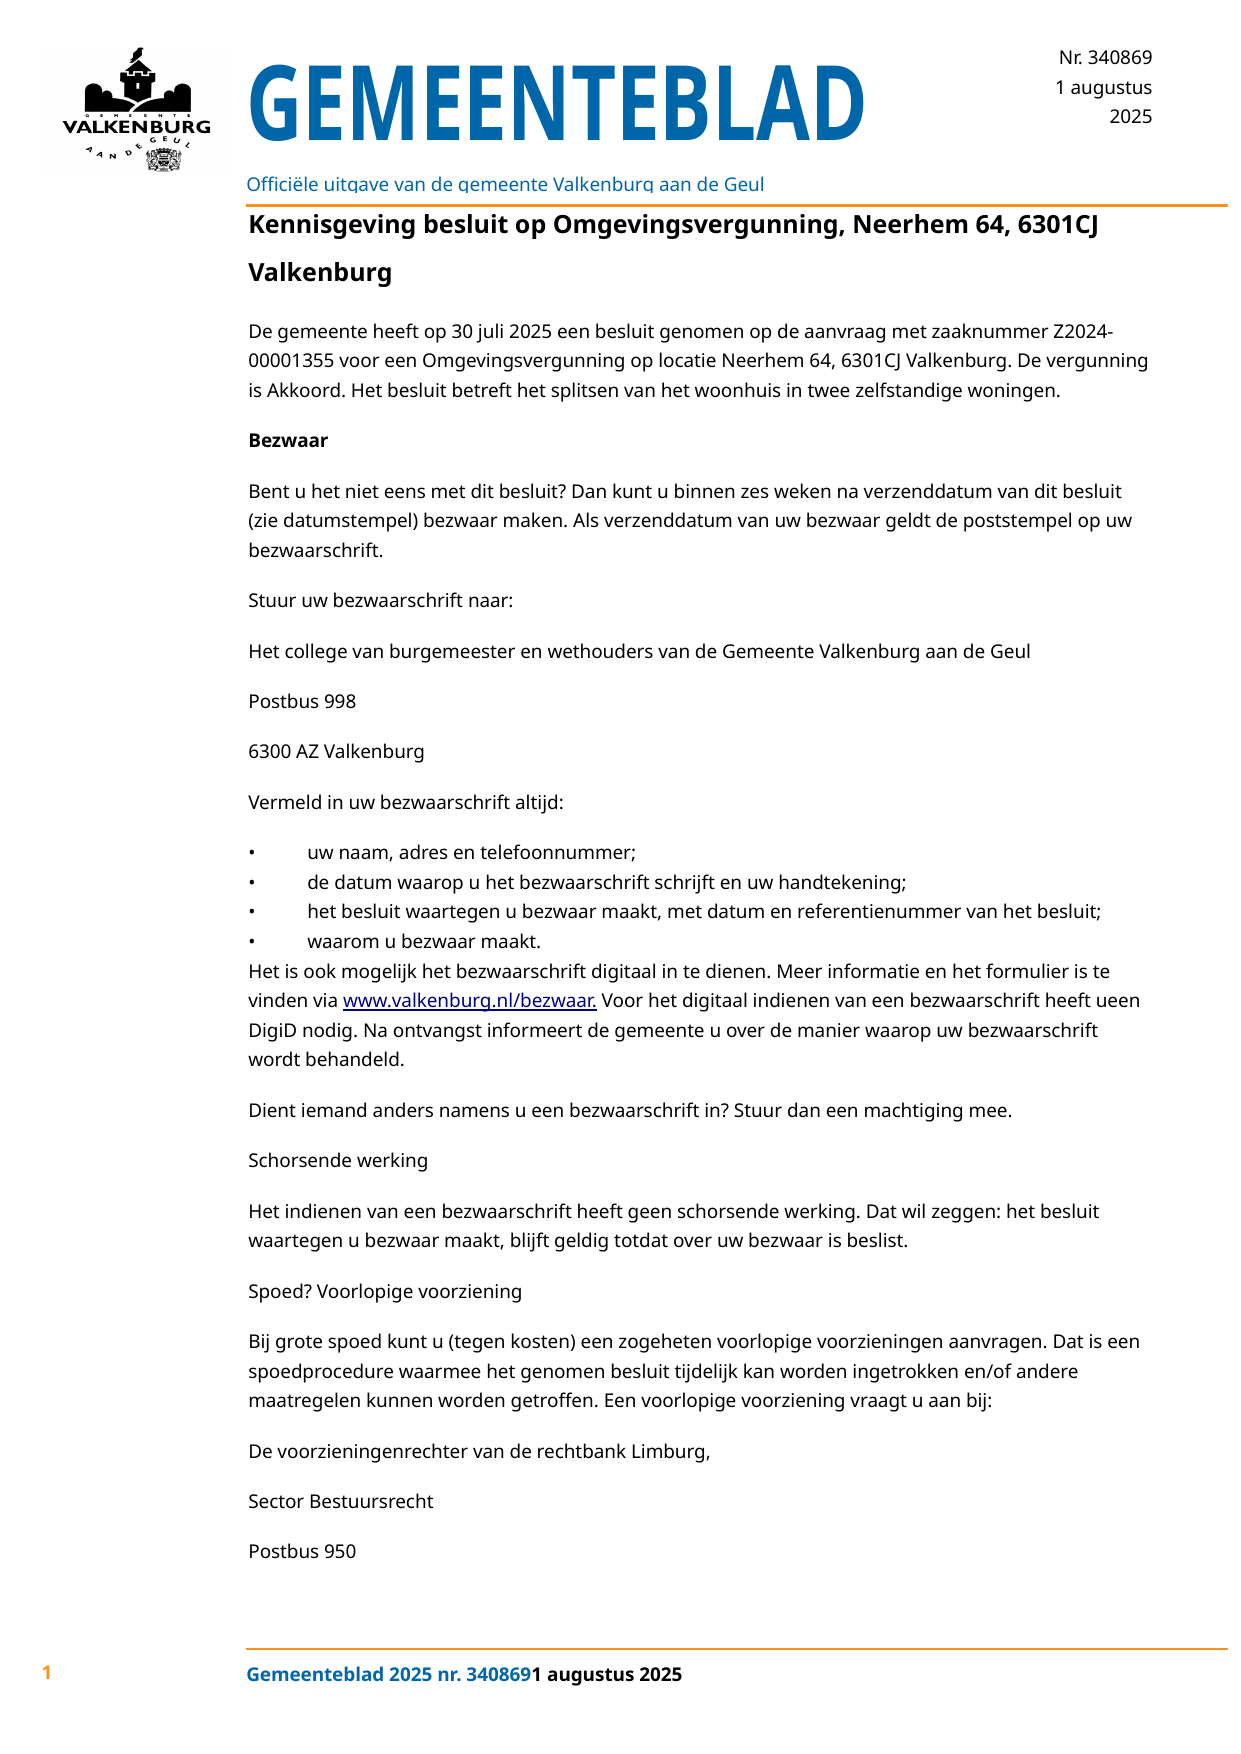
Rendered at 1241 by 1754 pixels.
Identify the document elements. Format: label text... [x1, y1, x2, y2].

picture [41, 47, 231, 172]
text Stuur uw bezwaarschrift naar: [248, 587, 1152, 613]
list uw naam, adres en telefoonnummer; [248, 839, 1152, 865]
list waarom u bezwaar maakt. [248, 928, 1152, 954]
text Het is ook mogelijk het bezwaarschrift digitaal in te dienen. Meer informatie en het formulier is te vinden via www.valkenburg.nl/bezwaar. Voor het digitaal indienen van een bezwaarschrift heeft ueen DigiD nodig. Na ontvangst informeert de gemeente u over de manier waarop uw bezwaarschrift wordt behandeld. [248, 958, 1152, 1072]
text Schorsende werking [248, 1147, 1152, 1173]
text De voorzieningenrechter van de rechtbank Limburg, [248, 1438, 1152, 1464]
text 6300 AZ Valkenburg [248, 739, 1152, 764]
text Kennisgeving besluit op Omgevingsvergunning, Neerhem 64, 6301CJ Valkenburg [248, 207, 1152, 288]
text Dient iemand anders namens u een bezwaarschrift in? Stuur dan een machtiging mee. [248, 1097, 1152, 1123]
text Spoed? Voorlopige voorziening [248, 1278, 1152, 1304]
text Postbus 998 [248, 688, 1152, 714]
text Postbus 950 [248, 1539, 1152, 1564]
text Vermeld in uw bezwaarschrift altijd: [248, 789, 1152, 815]
text Het college van burgemeester en wethouders van de Gemeente Valkenburg aan de Geul [248, 638, 1152, 664]
text Bezwaar [248, 427, 1152, 453]
text Sector Bestuursrecht [248, 1488, 1152, 1514]
text De gemeente heeft op 30 juli 2025 een besluit genomen op de aanvraag met zaaknummer Z2024-00001355 voor een Omgevingsvergunning op locatie Neerhem 64, 6301CJ Valkenburg. De vergunning is Akkoord. Het besluit betreft het splitsen van het woonhuis in twee zelfstandige woningen. [248, 318, 1152, 403]
text Bij grote spoed kunt u (tegen kosten) een zogeheten voorlopige voorzieningen aanvragen. Dat is een spoedprocedure waarmee het genomen besluit tijdelijk kan worden ingetrokken en/of andere maatregelen kunnen worden getroffen. Een voorlopige voorziening vraagt u aan bij: [248, 1328, 1152, 1413]
list de datum waarop u het bezwaarschrift schrijft en uw handtekening; [248, 869, 1152, 895]
list het besluit waartegen u bezwaar maakt, met datum en referentienummer van het besluit; [248, 899, 1152, 924]
text Bent u het niet eens met dit besluit? Dan kunt u binnen zes weken na verzenddatum van dit besluit (zie datumstempel) bezwaar maken. Als verzenddatum van uw bezwaar geldt de poststempel op uw bezwaarschrift. [248, 478, 1152, 563]
text Het indienen van een bezwaarschrift heeft geen schorsende werking. Dat wil zeggen: het besluit waartegen u bezwaar maakt, blijft geldig totdat over uw bezwaar is beslist. [248, 1198, 1152, 1253]
